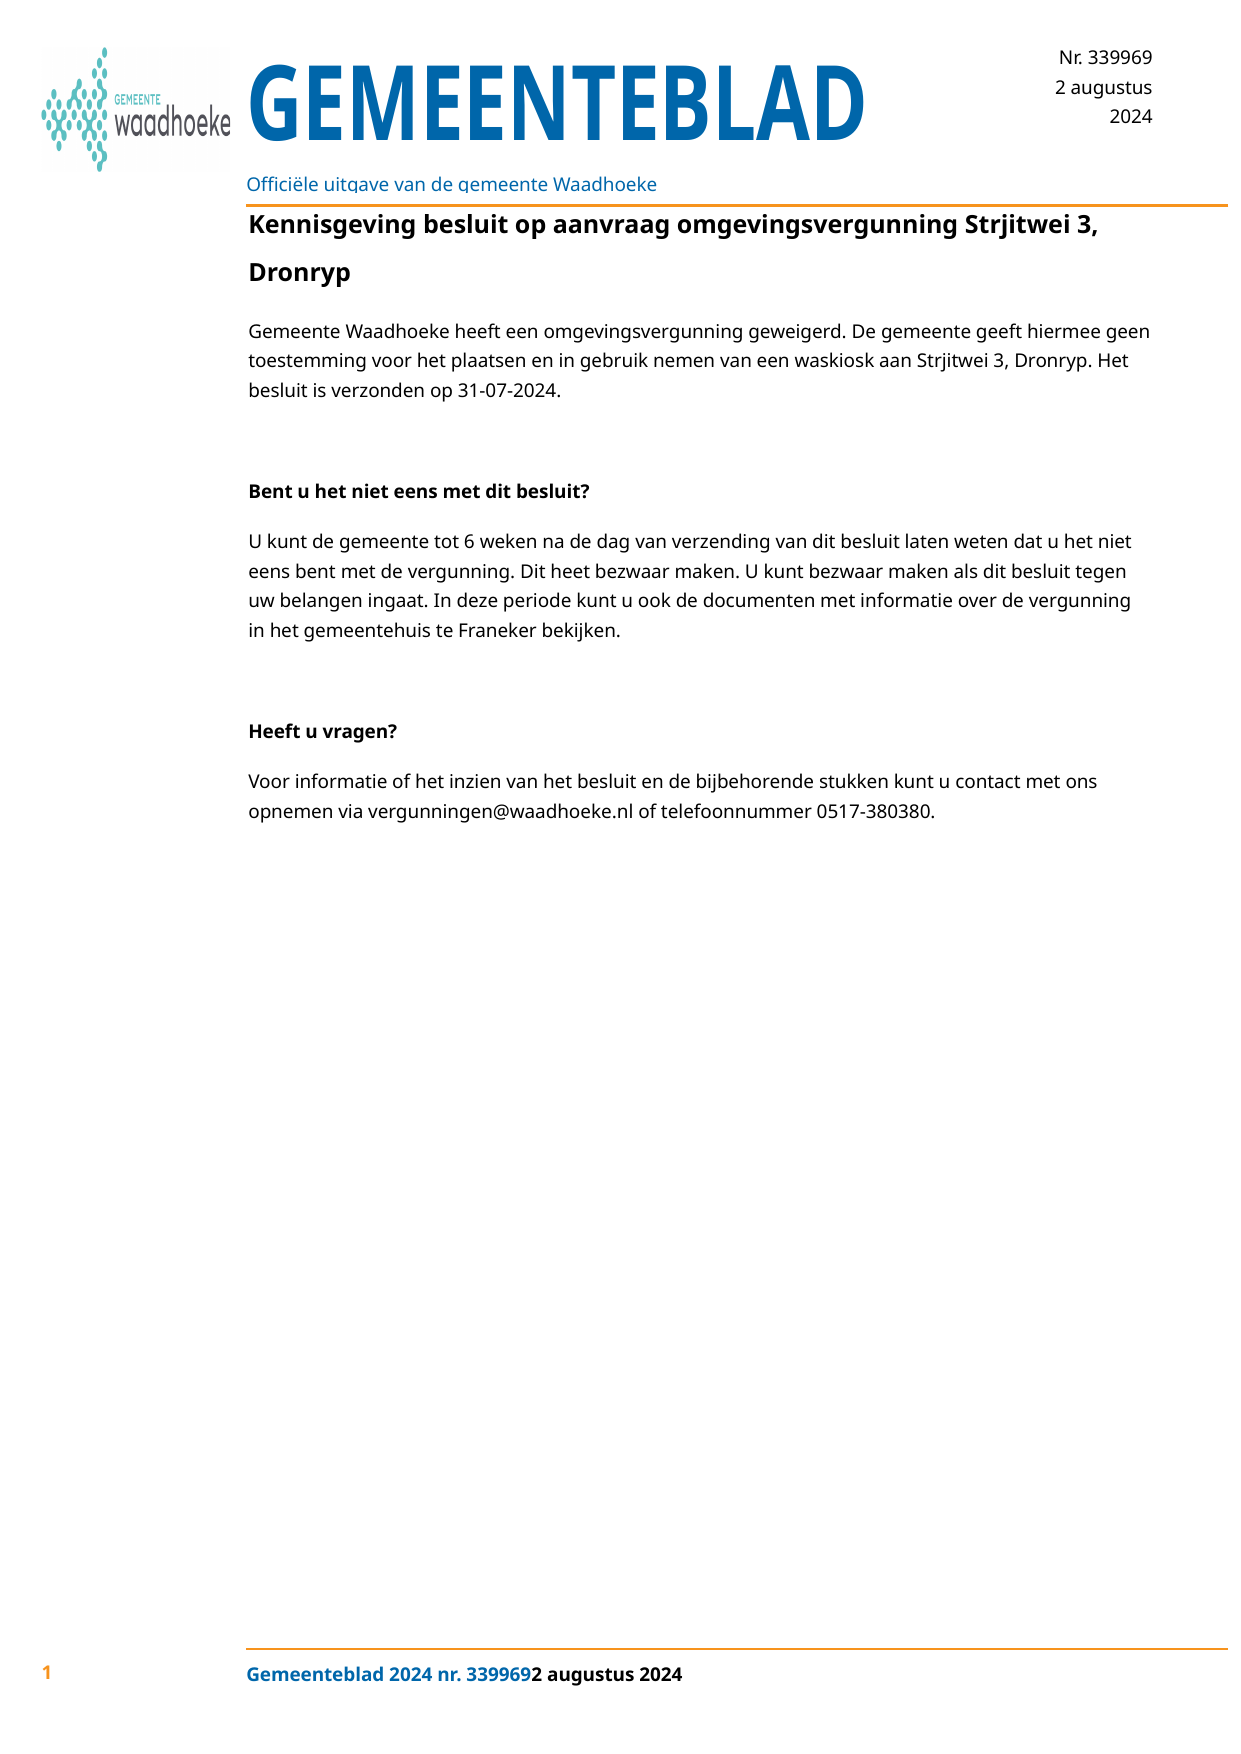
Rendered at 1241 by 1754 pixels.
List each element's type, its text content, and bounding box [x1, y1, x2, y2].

text Heeft u vragen? [248, 718, 1152, 744]
text U kunt de gemeente tot 6 weken na de dag van verzending van dit besluit laten weten dat u het niet eens bent met de vergunning. Dit heet bezwaar maken. U kunt bezwaar maken als dit besluit tegen uw belangen ingaat. In deze periode kunt u ook de documenten met informatie over de vergunning in het gemeentehuis te Franeker bekijken. [248, 528, 1152, 643]
text Kennisgeving besluit op aanvraag omgevingsvergunning Strjitwei 3, Dronryp [248, 207, 1152, 288]
text Voor informatie of het inzien van het besluit en de bijbehorende stukken kunt u contact met ons opnemen via vergunningen@waadhoeke.nl of telefoonnummer 0517-380380. [248, 768, 1152, 824]
text Bent u het niet eens met dit besluit? [248, 478, 1152, 504]
text Gemeente Waadhoeke heeft een omgevingsvergunning geweigerd. De gemeente geeft hiermee geen toestemming voor het plaatsen en in gebruik nemen van een waskiosk aan Strjitwei 3, Dronryp. Het besluit is verzonden op 31-07-2024. [248, 318, 1152, 403]
picture [41, 47, 231, 172]
